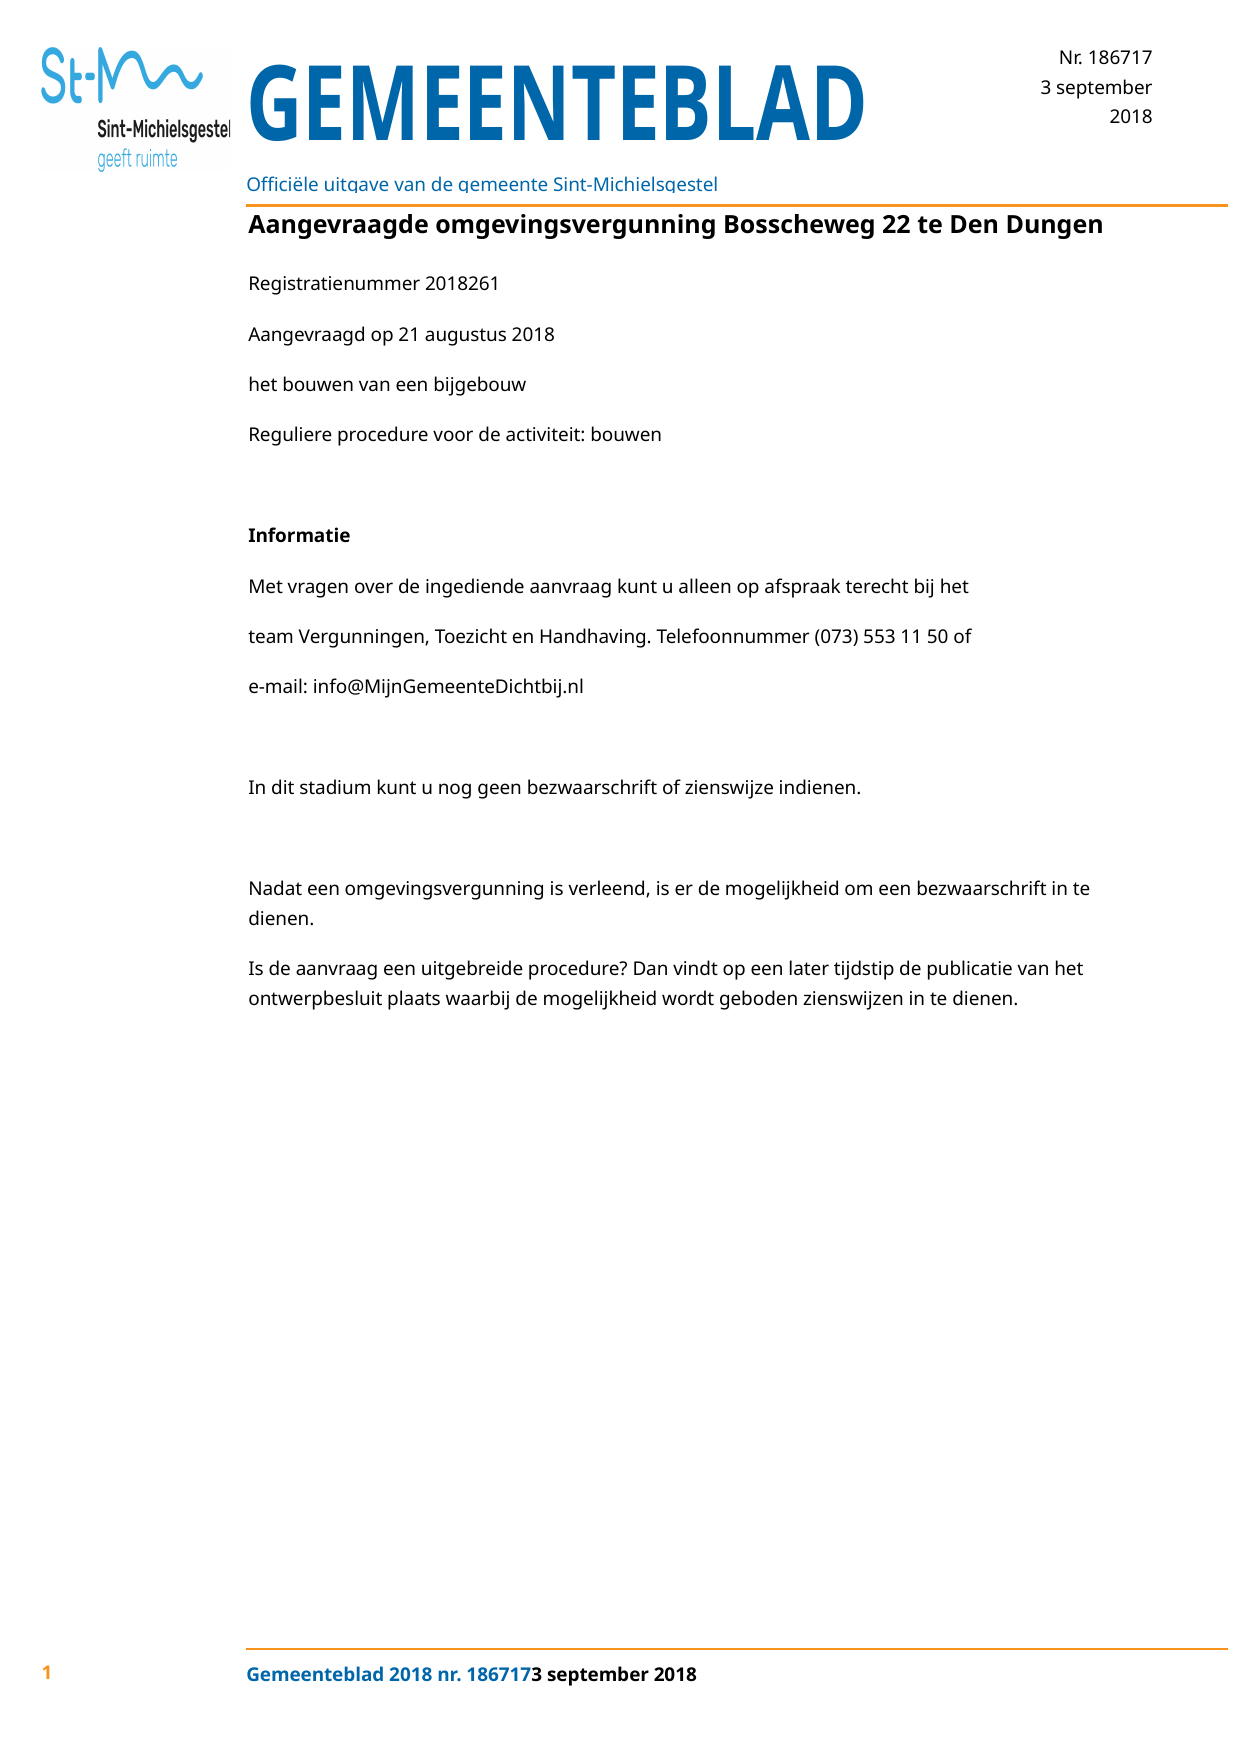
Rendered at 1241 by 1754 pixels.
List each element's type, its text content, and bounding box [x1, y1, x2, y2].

text e-mail: info@MijnGemeenteDichtbij.nl [248, 674, 1152, 699]
text team Vergunningen, Toezicht en Handhaving. Telefoonnummer (073) 553 11 50 of [248, 623, 1152, 649]
text Aangevraagd op 21 augustus 2018 [248, 321, 1152, 346]
text Nadat een omgevingsvergunning is verleend, is er de mogelijkheid om een bezwaarschrift in te dienen. [248, 875, 1152, 931]
text In dit stadium kunt u nog geen bezwaarschrift of zienswijze indienen. [248, 774, 1152, 800]
text Reguliere procedure voor de activiteit: bouwen [248, 422, 1152, 447]
text Registratienummer 2018261 [248, 270, 1152, 296]
text Met vragen over de ingediende aanvraag kunt u alleen op afspraak terecht bij het [248, 573, 1152, 598]
picture [41, 47, 231, 172]
text Informatie [248, 522, 1152, 548]
text Is de aanvraag een uitgebreide procedure? Dan vindt op een later tijdstip de publicatie van het ontwerpbesluit plaats waarbij de mogelijkheid wordt geboden zienswijzen in te dienen. [248, 955, 1152, 1011]
text Aangevraagde omgevingsvergunning Bosscheweg 22 te Den Dungen [248, 207, 1152, 241]
text het bouwen van een bijgebouw [248, 371, 1152, 397]
